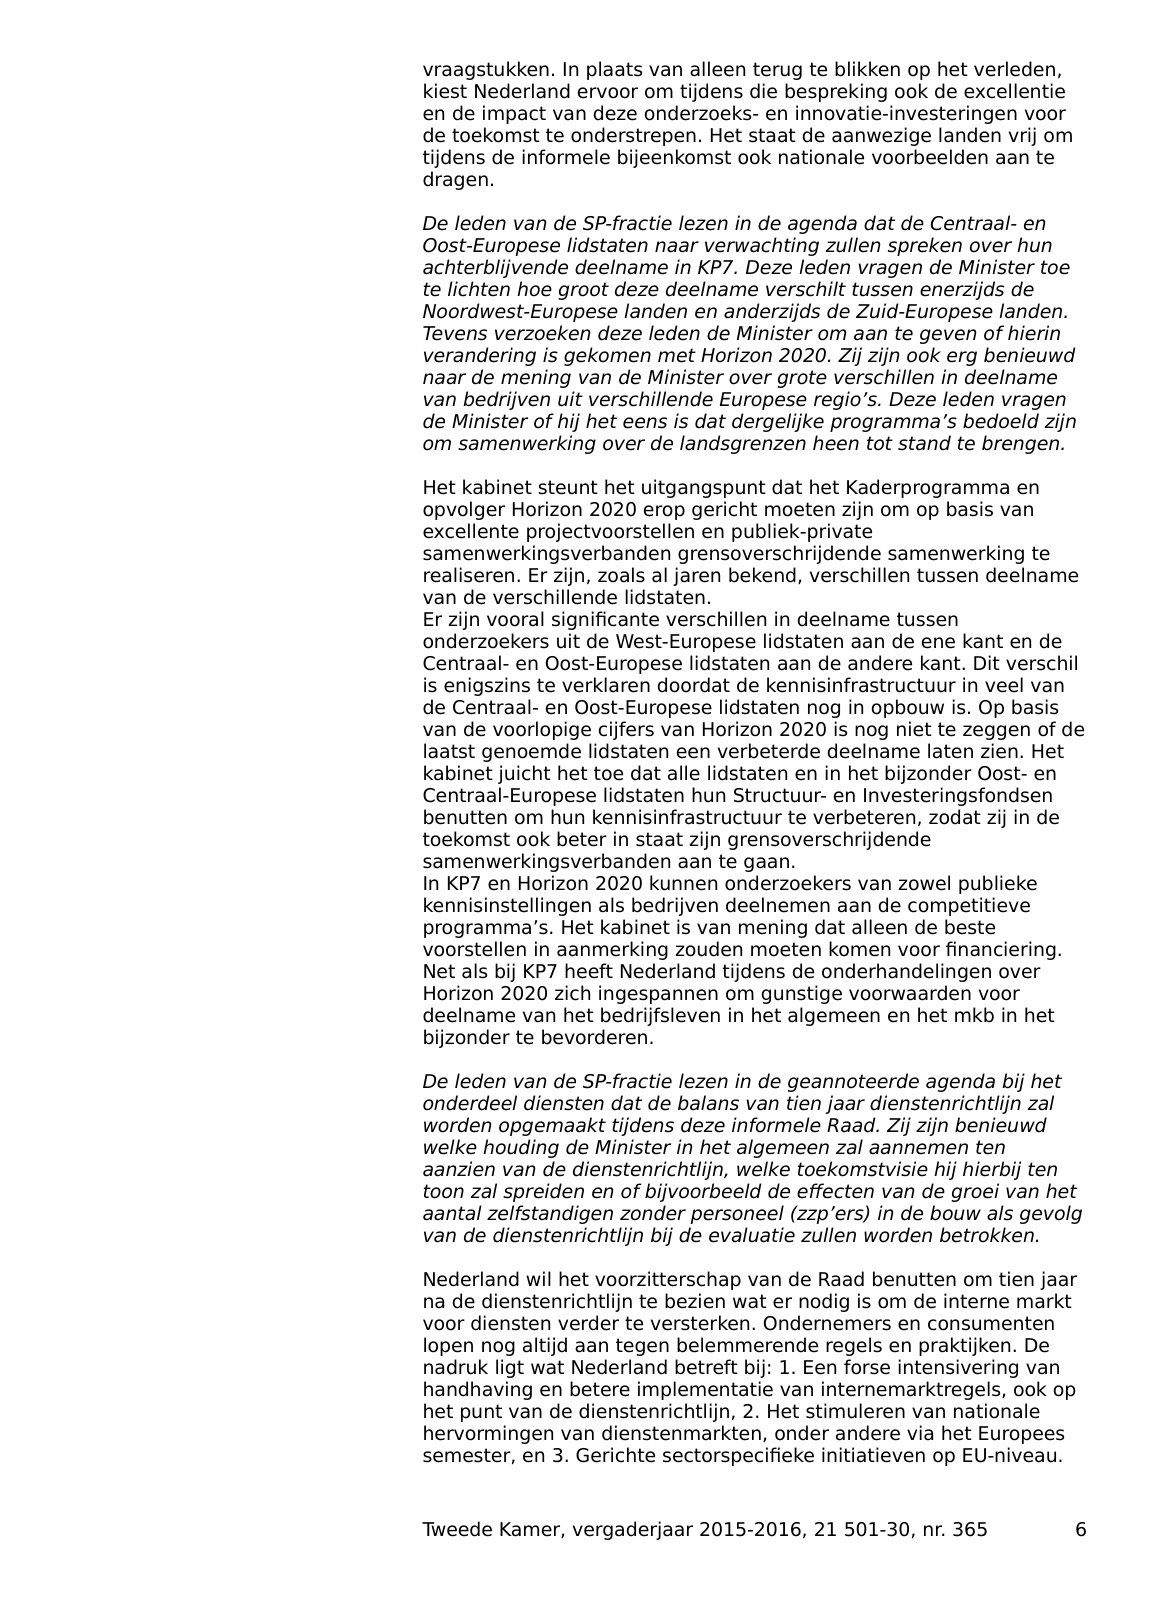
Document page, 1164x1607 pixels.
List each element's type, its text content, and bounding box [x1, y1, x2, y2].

text vraagstukken. In plaats van alleen terug te blikken op het verleden, kiest Nederland ervoor om tijdens die bespreking ook de excellentie en de impact van deze onderzoeks- en innovatie-investeringen voor de toekomst te onderstrepen. Het staat de aanwezige landen vrij om tijdens de informele bijeenkomst ook nationale voorbeelden aan te dragen. [422, 59, 1087, 191]
text De leden van de SP-fractie lezen in de agenda dat de Centraal- en Oost-Europese lidstaten naar verwachting zullen spreken over hun achterblijvende deelname in KP7. Deze leden vragen de Minister toe te lichten hoe groot deze deelname verschilt tussen enerzijds de Noordwest-Europese landen en anderzijds de Zuid-Europese landen. Tevens verzoeken deze leden de Minister om aan te geven of hierin verandering is gekomen met Horizon 2020. Zij zijn ook erg benieuwd naar de mening van de Minister over grote verschillen in deelname van bedrijven uit verschillende Europese regio’s. Deze leden vragen de Minister of hij het eens is dat dergelijke programma’s bedoeld zijn om samenwerking over de landsgrenzen heen tot stand te brengen. [422, 213, 1087, 455]
text Nederland wil het voorzitterschap van de Raad benutten om tien jaar na de dienstenrichtlijn te bezien wat er nodig is om de interne markt voor diensten verder te versterken. Ondernemers en consumenten lopen nog altijd aan tegen belemmerende regels en praktijken. De nadruk ligt wat Nederland betreft bij: 1. Een forse intensivering van handhaving en betere implementatie van internemarktregels, ook op het punt van de dienstenrichtlijn, 2. Het stimuleren van nationale hervormingen van dienstenmarkten, onder andere via het Europees semester, en 3. Gerichte sectorspecifieke initiatieven op EU-niveau. [422, 1269, 1087, 1467]
text Er zijn vooral significante verschillen in deelname tussen onderzoekers uit de West-Europese lidstaten aan de ene kant en de Centraal- en Oost-Europese lidstaten aan de andere kant. Dit verschil is enigszins te verklaren doordat de kennisinfrastructuur in veel van de Centraal- en Oost-Europese lidstaten nog in opbouw is. Op basis van de voorlopige cijfers van Horizon 2020 is nog niet te zeggen of de laatst genoemde lidstaten een verbeterde deelname laten zien. Het kabinet juicht het toe dat alle lidstaten en in het bijzonder Oost- en Centraal-Europese lidstaten hun Structuur- en Investeringsfondsen benutten om hun kennisinfrastructuur te verbeteren, zodat zij in de toekomst ook beter in staat zijn grensoverschrijdende samenwerkingsverbanden aan te gaan. [422, 609, 1087, 873]
text De leden van de SP-fractie lezen in de geannoteerde agenda bij het onderdeel diensten dat de balans van tien jaar dienstenrichtlijn zal worden opgemaakt tijdens deze informele Raad. Zij zijn benieuwd welke houding de Minister in het algemeen zal aannemen ten aanzien van de dienstenrichtlijn, welke toekomstvisie hij hierbij ten toon zal spreiden en of bijvoorbeeld de effecten van de groei van het aantal zelfstandigen zonder personeel (zzp’ers) in de bouw als gevolg van de dienstenrichtlijn bij de evaluatie zullen worden betrokken. [422, 1071, 1087, 1247]
text In KP7 en Horizon 2020 kunnen onderzoekers van zowel publieke kennisinstellingen als bedrijven deelnemen aan de competitieve programma’s. Het kabinet is van mening dat alleen de beste voorstellen in aanmerking zouden moeten komen voor financiering. Net als bij KP7 heeft Nederland tijdens de onderhandelingen over Horizon 2020 zich ingespannen om gunstige voorwaarden voor deelname van het bedrijfsleven in het algemeen en het mkb in het bijzonder te bevorderen. [422, 873, 1087, 1048]
text Het kabinet steunt het uitgangspunt dat het Kaderprogramma en opvolger Horizon 2020 erop gericht moeten zijn om op basis van excellente projectvoorstellen en publiek-private samenwerkingsverbanden grensoverschrijdende samenwerking te realiseren. Er zijn, zoals al jaren bekend, verschillen tussen deelname van de verschillende lidstaten. [422, 477, 1087, 609]
